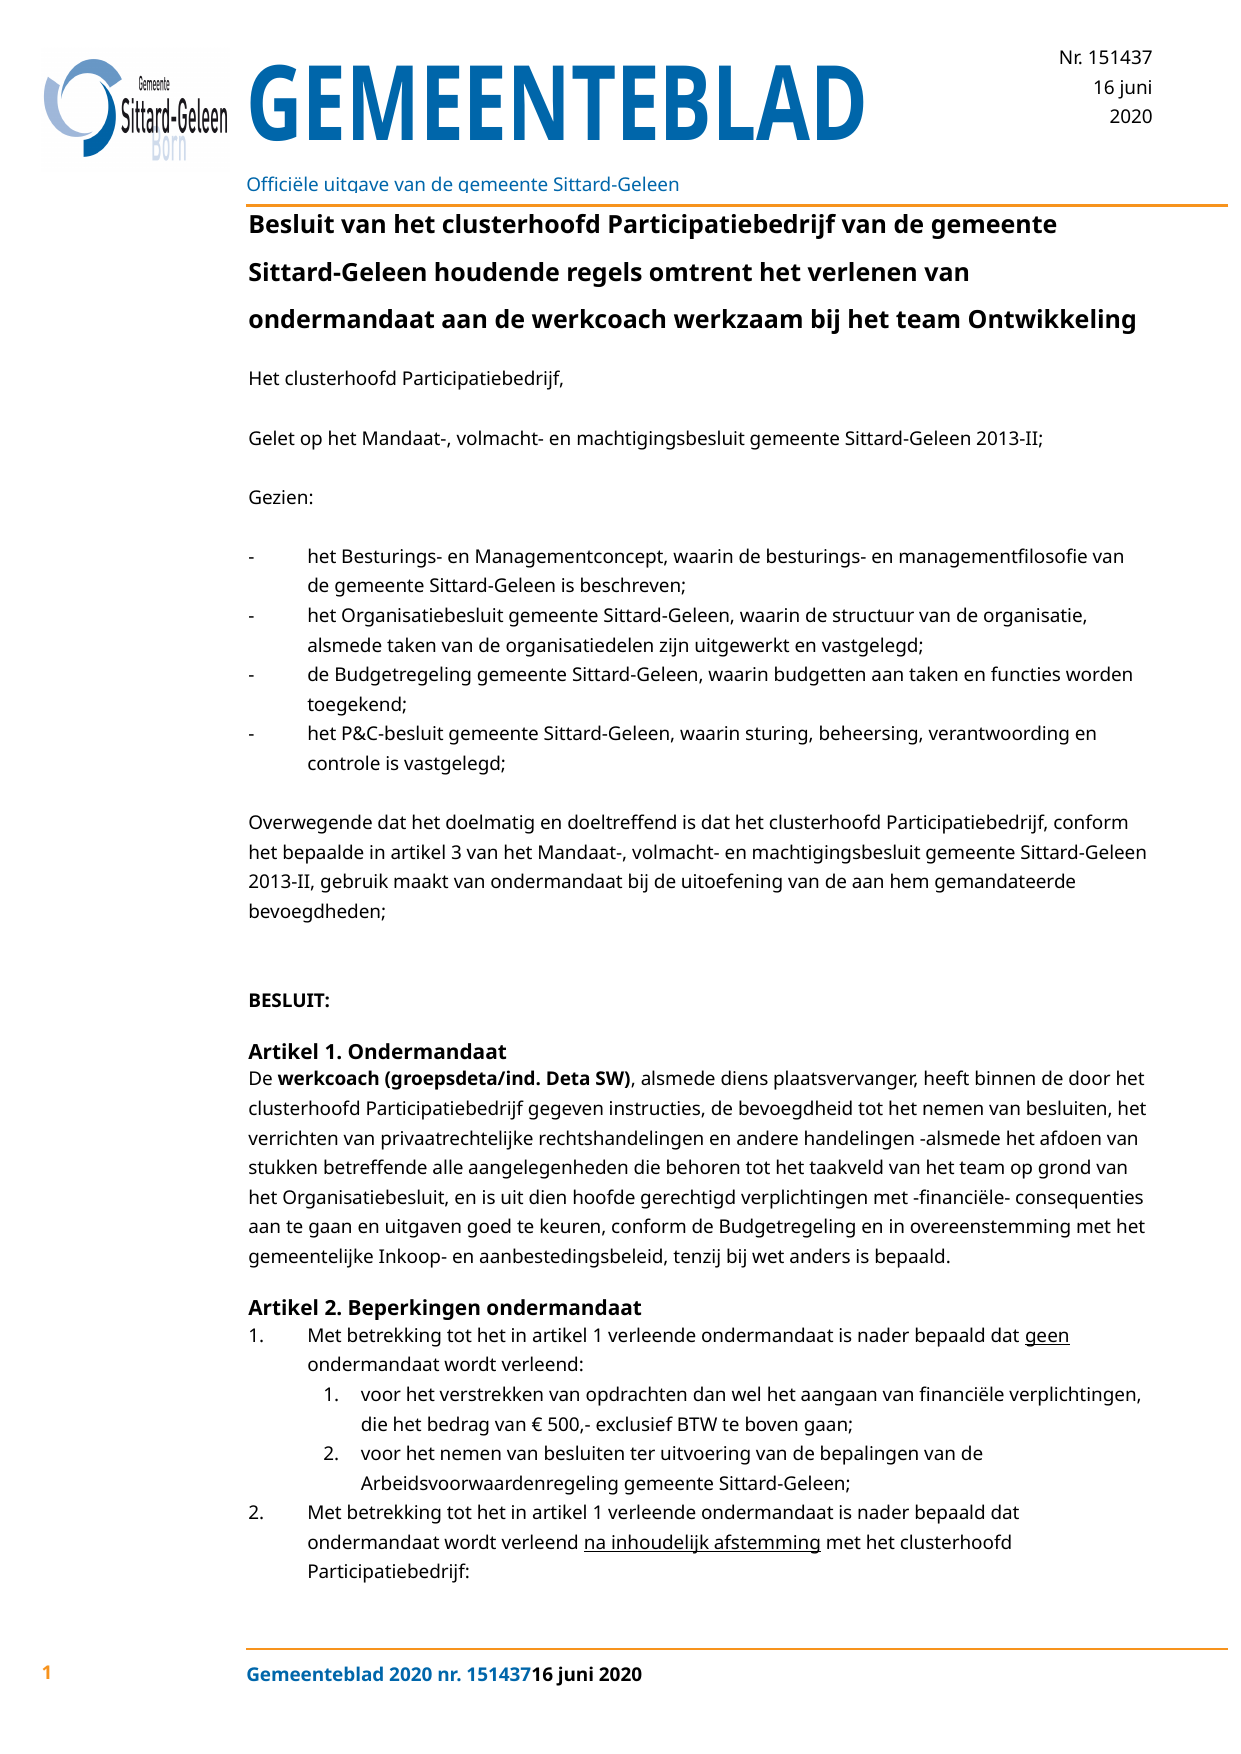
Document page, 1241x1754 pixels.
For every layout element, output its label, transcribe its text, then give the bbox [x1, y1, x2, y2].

text Artikel 1. Ondermandaat [248, 1037, 1152, 1066]
text BESLUIT: [248, 987, 1152, 1012]
list het P&C-besluit gemeente Sittard-Geleen, waarin sturing, beheersing, verantwoording en controle is vastgelegd; [248, 721, 1152, 776]
list het Besturings- en Managementconcept, waarin de besturings- en managementfilosofie van de gemeente Sittard-Geleen is beschreven; [248, 543, 1152, 598]
list voor het nemen van besluiten ter uitvoering van de bepalingen van de Arbeidsvoorwaardenregeling gemeente Sittard-Geleen; [323, 1440, 1152, 1496]
list het Organisatiebesluit gemeente Sittard-Geleen, waarin de structuur van de organisatie, alsmede taken van de organisatiedelen zijn uitgewerkt en vastgelegd; [248, 602, 1152, 657]
list Met betrekking tot het in artikel 1 verleende ondermandaat is nader bepaald dat ondermandaat wordt verleend na inhoudelijk afstemming met het clusterhoofd Participatiebedrijf: [248, 1499, 1152, 1584]
list de Budgetregeling gemeente Sittard-Geleen, waarin budgetten aan taken en functies worden toegekend; [248, 661, 1152, 717]
list voor het verstrekken van opdrachten dan wel het aangaan van financiële verplichtingen, die het bedrag van € 500,- exclusief BTW te boven gaan; [323, 1381, 1152, 1436]
text Gezien: [248, 484, 1152, 509]
text De werkcoach (groepsdeta/ind. Deta SW), alsmede diens plaatsvervanger, heeft binnen de door het clusterhoofd Participatiebedrijf gegeven instructies, de bevoegdheid tot het nemen van besluiten, het verrichten van privaatrechtelijke rechtshandelingen en andere handelingen -alsmede het afdoen van stukken betreffende alle aangelegenheden die behoren tot het taakveld van het team op grond van het Organisatiebesluit, en is uit dien hoofde gerechtigd verplichtingen met -financiële- consequenties aan te gaan en uitgaven goed te keuren, conform de Budgetregeling en in overeenstemming met het gemeentelijke Inkoop- en aanbestedingsbeleid, tenzij bij wet anders is bepaald. [248, 1066, 1152, 1269]
list Met betrekking tot het in artikel 1 verleende ondermandaat is nader bepaald dat geen ondermandaat wordt verleend: [248, 1322, 1152, 1377]
text Artikel 2. Beperkingen ondermandaat [248, 1293, 1152, 1322]
text Besluit van het clusterhoofd Participatiebedrijf van de gemeente Sittard-Geleen houdende regels omtrent het verlenen van ondermandaat aan de werkcoach werkzaam bij het team Ontwikkeling [248, 207, 1152, 336]
picture [41, 47, 231, 172]
text Overwegende dat het doelmatig en doeltreffend is dat het clusterhoofd Participatiebedrijf, conform het bepaalde in artikel 3 van het Mandaat-, volmacht- en machtigingsbesluit gemeente Sittard-Geleen 2013-II, gebruik maakt van ondermandaat bij de uitoefening van de aan hem gemandateerde bevoegdheden; [248, 809, 1152, 924]
text Gelet op het Mandaat-, volmacht- en machtigingsbesluit gemeente Sittard-Geleen 2013-II; [248, 425, 1152, 450]
text Het clusterhoofd Participatiebedrijf, [248, 366, 1152, 391]
